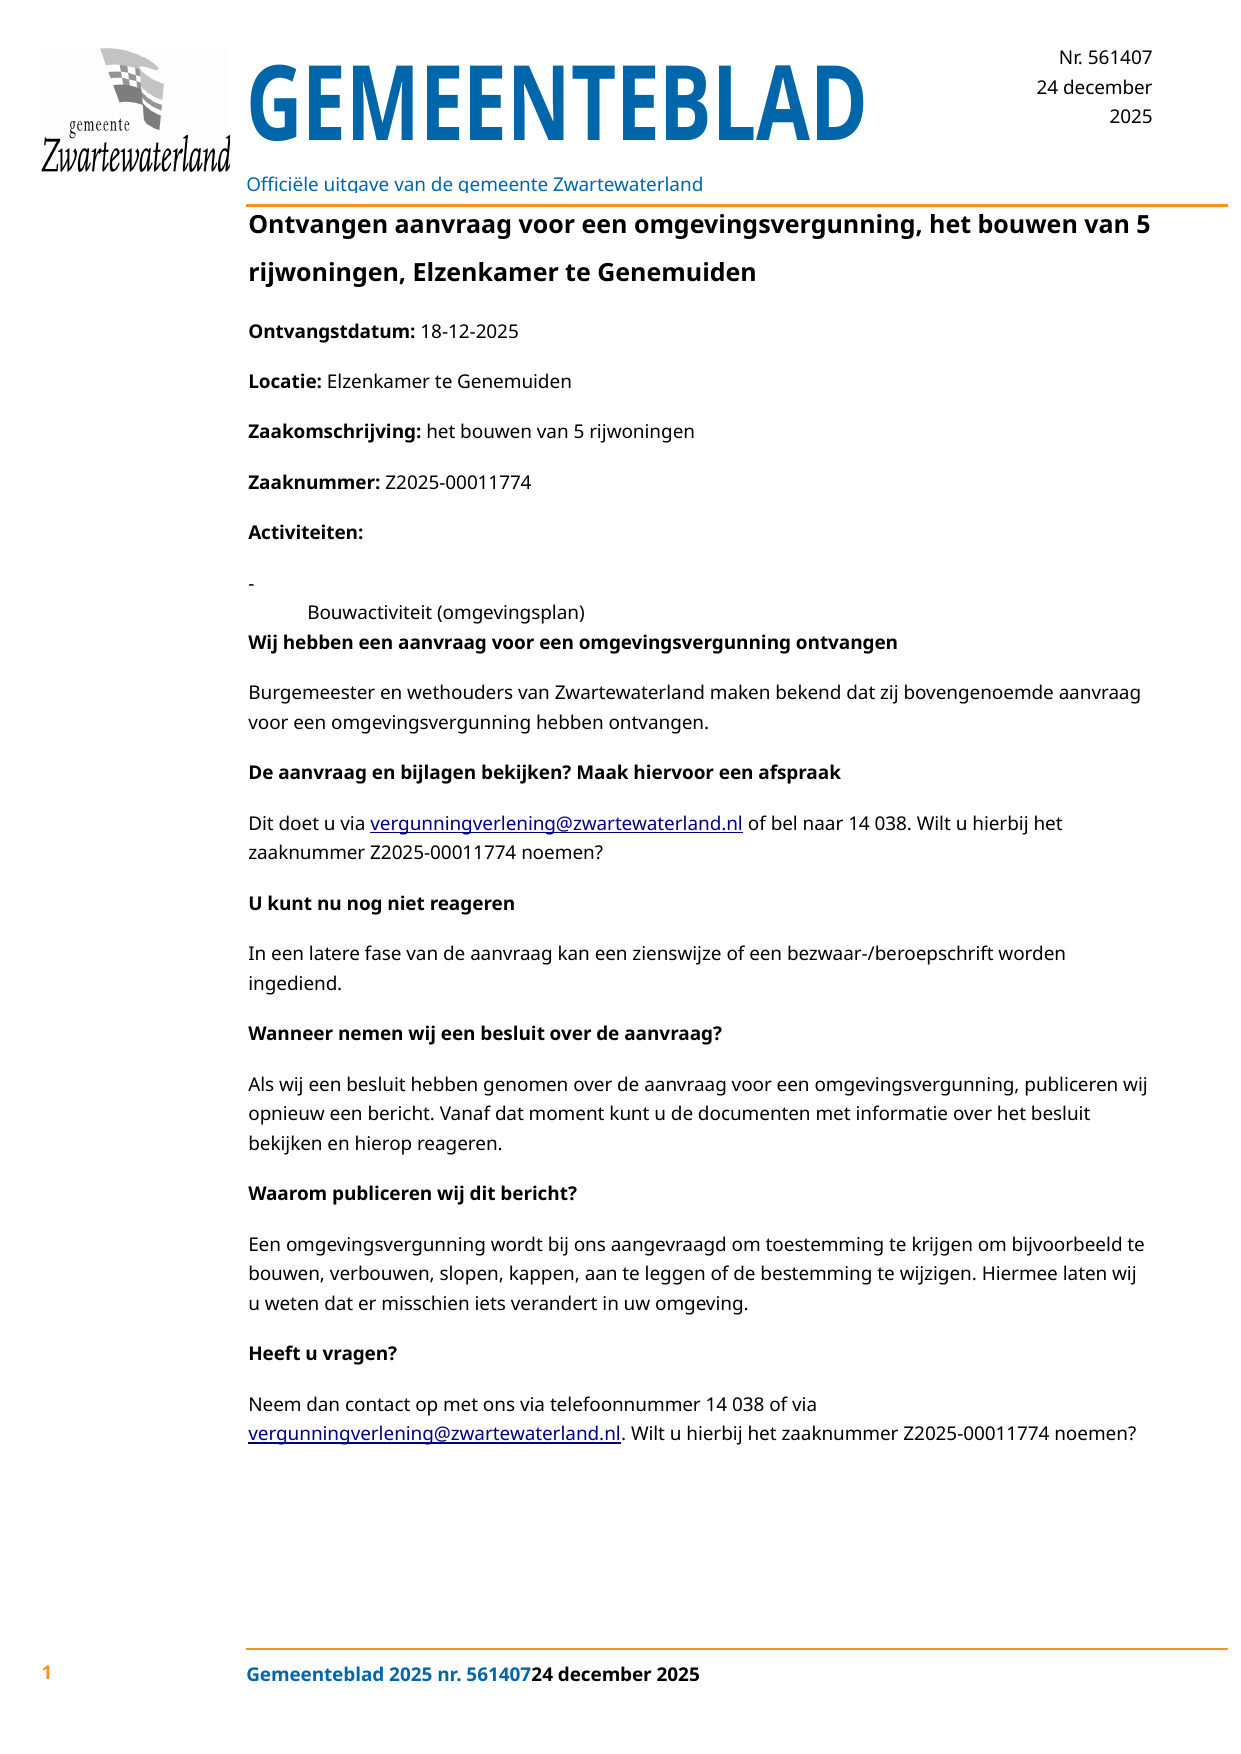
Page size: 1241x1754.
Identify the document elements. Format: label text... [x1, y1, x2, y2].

text Locatie: Elzenkamer te Genemuiden [248, 368, 1152, 394]
text Wanneer nemen wij een besluit over de aanvraag? [248, 1020, 1152, 1046]
text Waarom publiceren wij dit bericht? [248, 1180, 1152, 1206]
text Als wij een besluit hebben genomen over de aanvraag voor een omgevingsvergunning, publiceren wij opnieuw een bericht. Vanaf dat moment kunt u de documenten met informatie over het besluit bekijken en hierop reageren. [248, 1071, 1152, 1156]
text Neem dan contact op met ons via telefoonnummer 14 038 of via vergunningverlening@zwartewaterland.nl. Wilt u hierbij het zaaknummer Z2025-00011774 noemen? [248, 1391, 1152, 1446]
text Dit doet u via vergunningverlening@zwartewaterland.nl of bel naar 14 038. Wilt u hierbij het zaaknummer Z2025-00011774 noemen? [248, 810, 1152, 865]
text Heeft u vragen? [248, 1340, 1152, 1366]
picture [41, 47, 231, 172]
text U kunt nu nog niet reageren [248, 890, 1152, 916]
text Wij hebben een aanvraag voor een omgevingsvergunning ontvangen [248, 629, 1152, 655]
text Ontvangen aanvraag voor een omgevingsvergunning, het bouwen van 5 rijwoningen, Elzenkamer te Genemuiden [248, 207, 1152, 288]
text Zaakomschrijving: het bouwen van 5 rijwoningen [248, 419, 1152, 444]
text De aanvraag en bijlagen bekijken? Maak hiervoor een afspraak [248, 759, 1152, 785]
text In een latere fase van de aanvraag kan een zienswijze of een bezwaar-/beroepschrift worden ingediend. [248, 940, 1152, 996]
text Activiteiten: [248, 519, 1152, 545]
text Burgemeester en wethouders van Zwartewaterland maken bekend dat zij bovengenoemde aanvraag voor een omgevingsvergunning hebben ontvangen. [248, 679, 1152, 735]
text Zaaknummer: Z2025-00011774 [248, 469, 1152, 495]
text Ontvangstdatum: 18-12-2025 [248, 318, 1152, 344]
text Een omgevingsvergunning wordt bij ons aangevraagd om toestemming te krijgen om bijvoorbeeld te bouwen, verbouwen, slopen, kappen, aan te leggen of de bestemming te wijzigen. Hiermee laten wij u weten dat er misschien iets verandert in uw omgeving. [248, 1231, 1152, 1316]
list Bouwactiviteit (omgevingsplan) [248, 599, 1152, 625]
